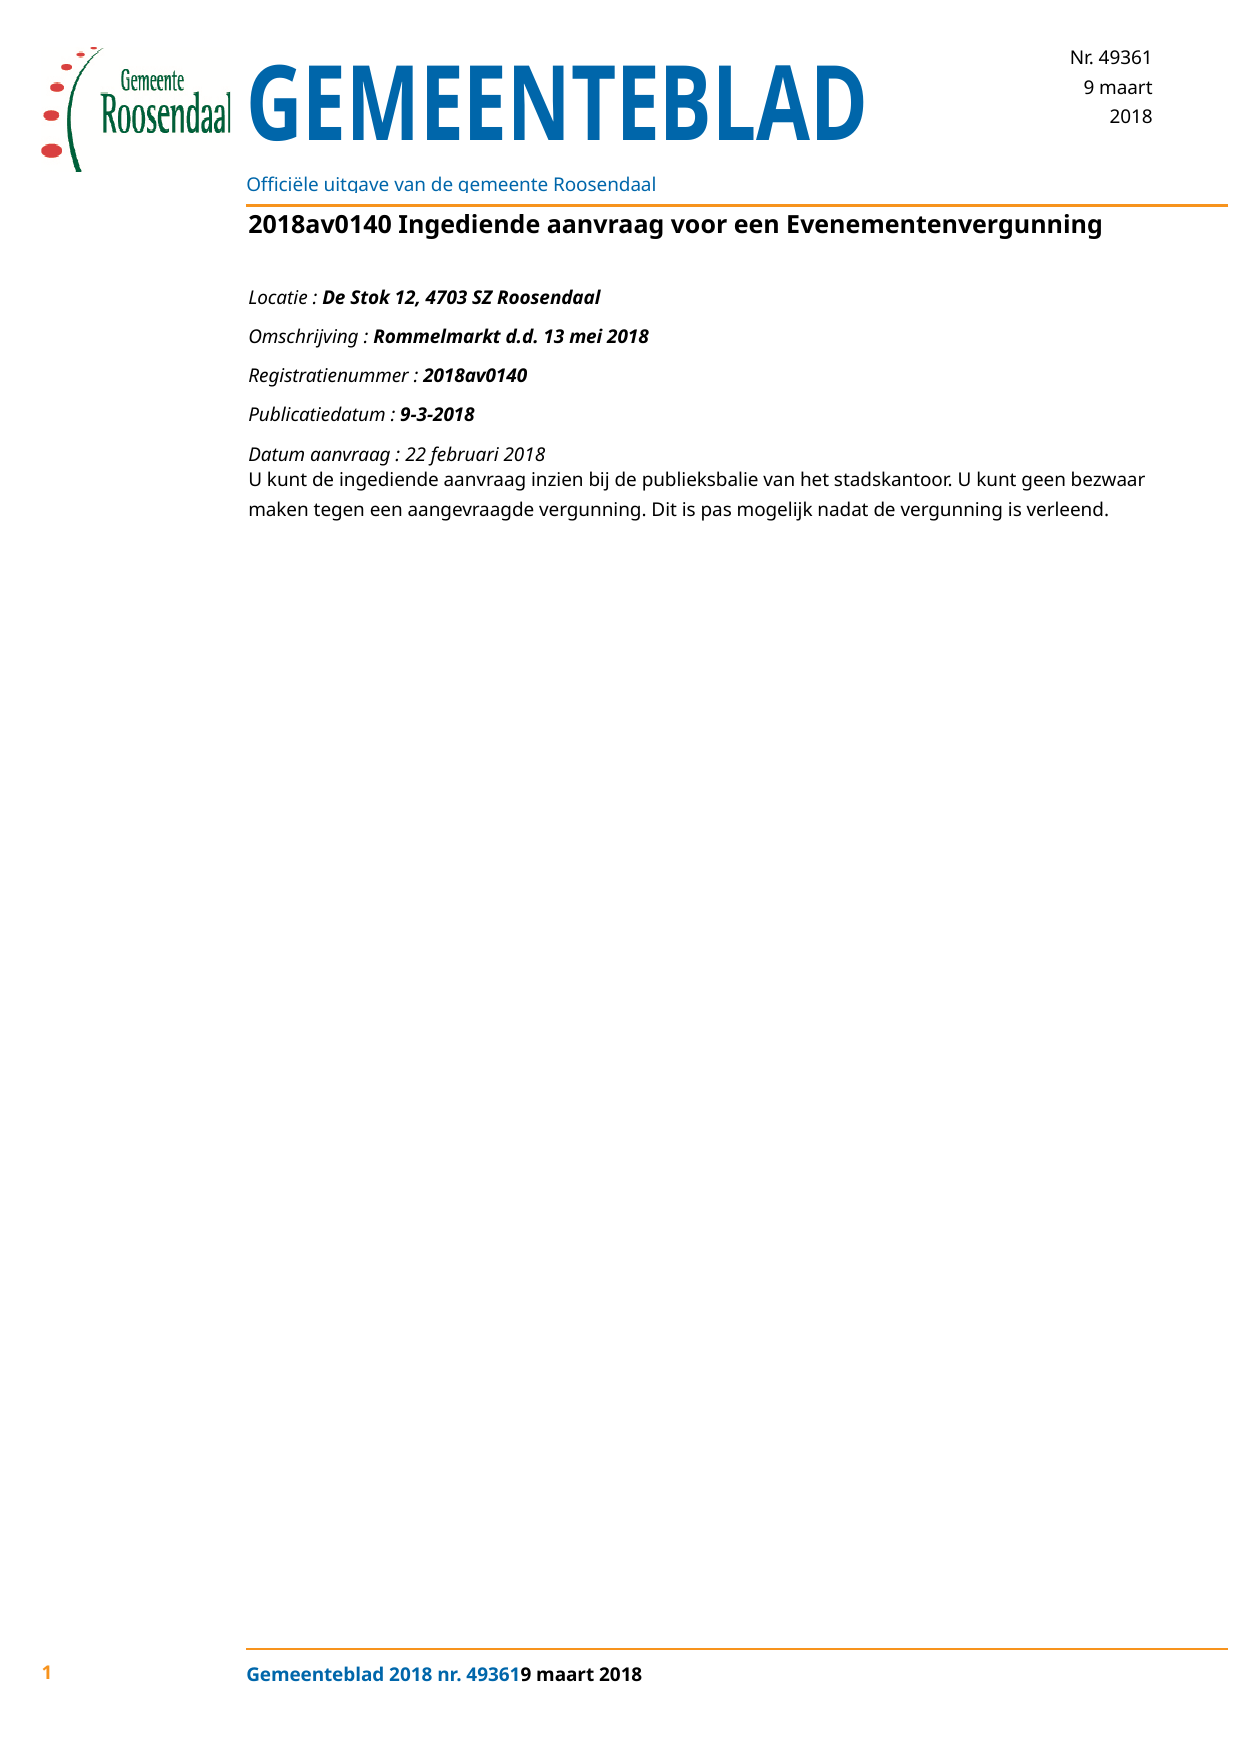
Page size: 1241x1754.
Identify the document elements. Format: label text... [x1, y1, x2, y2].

text 2018av0140 Ingediende aanvraag voor een Evenementenvergunning [248, 207, 1152, 241]
text Registratienummer : 2018av0140 [248, 362, 1152, 388]
text Datum aanvraag : 22 februari 2018 [248, 441, 1152, 467]
text Locatie : De Stok 12, 4703 SZ Roosendaal [248, 284, 1152, 309]
text U kunt de ingediende aanvraag inzien bij de publieksbalie van het stadskantoor. U kunt geen bezwaar maken tegen een aangevraagde vergunning. Dit is pas mogelijk nadat de vergunning is verleend. [248, 467, 1152, 522]
picture [41, 47, 231, 172]
text Omschrijving : Rommelmarkt d.d. 13 mei 2018 [248, 323, 1152, 349]
text Publicatiedatum : 9-3-2018 [248, 402, 1152, 427]
